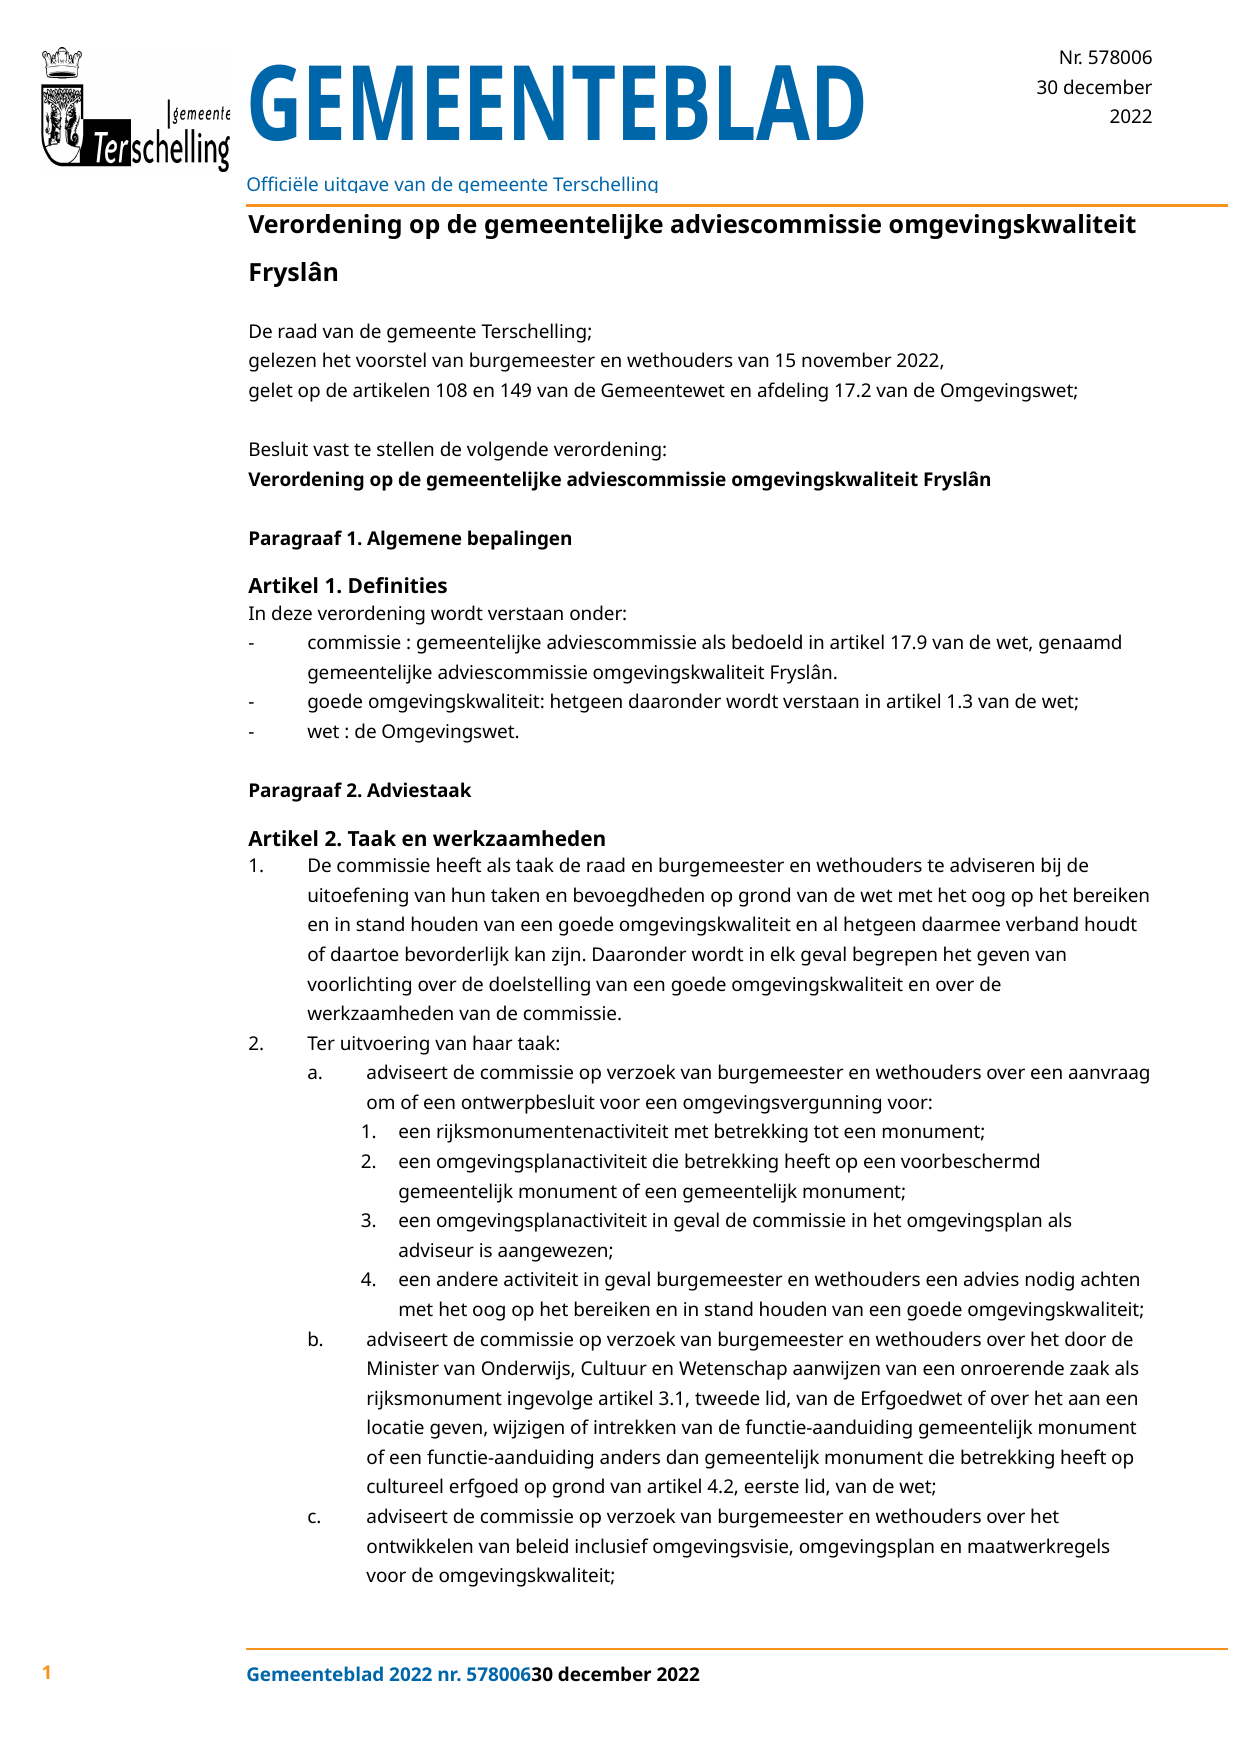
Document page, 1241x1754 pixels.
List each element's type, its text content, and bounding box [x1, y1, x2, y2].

list wet : de Omgevingswet. [248, 718, 1152, 744]
text Besluit vast te stellen de volgende verordening: [248, 436, 1152, 462]
list een omgevingsplanactiviteit die betrekking heeft op een voorbeschermd gemeentelijk monument of een gemeentelijk monument; [361, 1148, 1152, 1204]
list goede omgevingskwaliteit: hetgeen daaronder wordt verstaan in artikel 1.3 van de wet; [248, 689, 1152, 714]
text In deze verordening wordt verstaan onder: [248, 600, 1152, 626]
text Verordening op de gemeentelijke adviescommissie omgevingskwaliteit Fryslân [248, 466, 1152, 492]
text gelet op de artikelen 108 en 149 van de Gemeentewet en afdeling 17.2 van de Omgevingswet; [248, 377, 1152, 403]
list adviseert de commissie op verzoek van burgemeester en wethouders over een aanvraag om of een ontwerpbesluit voor een omgevingsvergunning voor: [307, 1059, 1152, 1115]
list adviseert de commissie op verzoek van burgemeester en wethouders over het door de Minister van Onderwijs, Cultuur en Wetenschap aanwijzen van een onroerende zaak als rijksmonument ingevolge artikel 3.1, tweede lid, van de Erfgoedwet of over het aan een locatie geven, wijzigen of intrekken van de functie-aanduiding gemeentelijk monument of een functie-aanduiding anders dan gemeentelijk monument die betrekking heeft op cultureel erfgoed op grond van artikel 4.2, eerste lid, van de wet; [307, 1326, 1152, 1499]
text gelezen het voorstel van burgemeester en wethouders van 15 november 2022, [248, 347, 1152, 373]
text Artikel 1. Definities [248, 572, 1152, 600]
list Ter uitvoering van haar taak: [248, 1030, 1152, 1056]
text Paragraaf 2. Adviestaak [248, 777, 1152, 803]
text Artikel 2. Taak en werkzaamheden [248, 824, 1152, 852]
text De raad van de gemeente Terschelling; [248, 318, 1152, 344]
list adviseert de commissie op verzoek van burgemeester en wethouders over het ontwikkelen van beleid inclusief omgevingsvisie, omgevingsplan en maatwerkregels voor de omgevingskwaliteit; [307, 1503, 1152, 1588]
list De commissie heeft als taak de raad en burgemeester en wethouders te adviseren bij de uitoefening van hun taken en bevoegdheden op grond van de wet met het oog op het bereiken en in stand houden van een goede omgevingskwaliteit en al hetgeen daarmee verband houdt of daartoe bevorderlijk kan zijn. Daaronder wordt in elk geval begrepen het geven van voorlichting over de doelstelling van een goede omgevingskwaliteit en over de werkzaamheden van de commissie. [248, 852, 1152, 1026]
picture [41, 47, 231, 172]
list een omgevingsplanactiviteit in geval de commissie in het omgevingsplan als adviseur is aangewezen; [361, 1207, 1152, 1263]
list een andere activiteit in geval burgemeester en wethouders een advies nodig achten met het oog op het bereiken en in stand houden van een goede omgevingskwaliteit; [361, 1267, 1152, 1322]
text Paragraaf 1. Algemene bepalingen [248, 525, 1152, 551]
list commissie : gemeentelijke adviescommissie als bedoeld in artikel 17.9 van de wet, genaamd gemeentelijke adviescommissie omgevingskwaliteit Fryslân. [248, 629, 1152, 685]
list een rijksmonumentenactiviteit met betrekking tot een monument; [361, 1119, 1152, 1144]
text Verordening op de gemeentelijke adviescommissie omgevingskwaliteit Fryslân [248, 207, 1152, 288]
